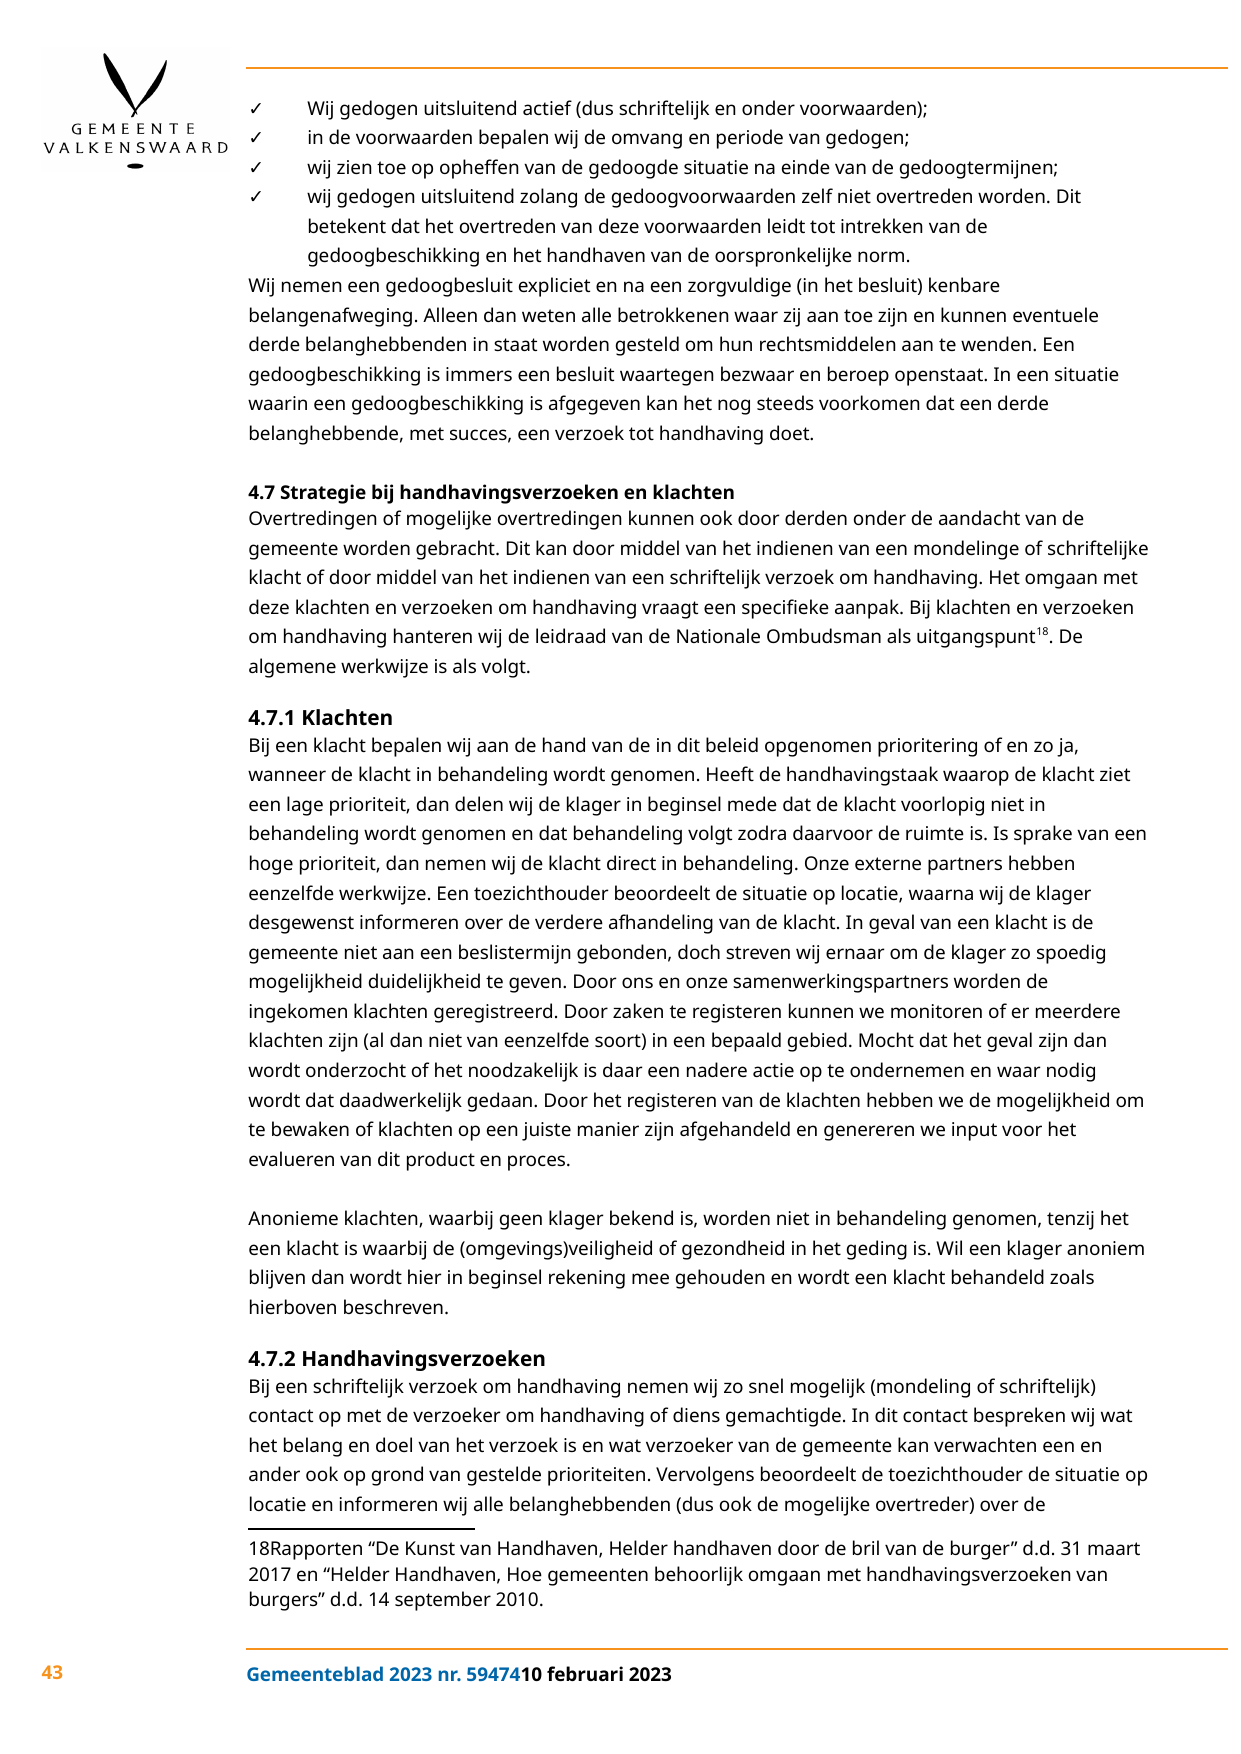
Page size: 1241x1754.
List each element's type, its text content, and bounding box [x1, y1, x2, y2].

list wij gedogen uitsluitend zolang de gedoogvoorwaarden zelf niet overtreden worden. Dit betekent dat het overtreden van deze voorwaarden leidt tot intrekken van de gedoogbeschikking en het handhaven van de oorspronkelijke norm. [248, 183, 1152, 268]
text Overtredingen of mogelijke overtredingen kunnen ook door derden onder de aandacht van de gemeente worden gebracht. Dit kan door middel van het indienen van een mondelinge of schriftelijke klacht of door middel van het indienen van een schriftelijk verzoek om handhaving. Het omgaan met deze klachten en verzoeken om handhaving vraagt een specifieke aanpak. Bij klachten en verzoeken om handhaving hanteren wij de leidraad van de Nationale Ombudsman als uitgangspunt. De algemene werkwijze is als volgt. [248, 505, 1152, 679]
text 4.7.1 Klachten [248, 703, 1152, 732]
list in de voorwaarden bepalen wij de omvang en periode van gedogen; [248, 124, 1152, 150]
picture [41, 47, 231, 172]
text Bij een schriftelijk verzoek om handhaving nemen wij zo snel mogelijk (mondeling of schriftelijk) contact op met de verzoeker om handhaving of diens gemachtigde. In dit contact bespreken wij wat het belang en doel van het verzoek is en wat verzoeker van de gemeente kan verwachten een en ander ook op grond van gestelde prioriteiten. Vervolgens beoordeelt de toezichthouder de situatie op locatie en informeren wij alle belanghebbenden (dus ook de mogelijke overtreder) over de [248, 1373, 1152, 1517]
list wij zien toe op opheffen van de gedoogde situatie na einde van de gedoogtermijnen; [248, 154, 1152, 180]
list Wij gedogen uitsluitend actief (dus schriftelijk en onder voorwaarden); [248, 95, 1152, 121]
text 4.7 Strategie bij handhavingsverzoeken en klachten [248, 479, 1152, 505]
text Rapporten “De Kunst van Handhaven, Helder handhaven door de bril van de burger” d.d. 31 maart 2017 en “Helder Handhaven, Hoe gemeenten behoorlijk omgaan met handhavingsverzoeken van burgers” d.d. 14 september 2010. [248, 1535, 1152, 1612]
text Wij nemen een gedoogbesluit expliciet en na een zorgvuldige (in het besluit) kenbare belangenafweging. Alleen dan weten alle betrokkenen waar zij aan toe zijn en kunnen eventuele derde belanghebbenden in staat worden gesteld om hun rechtsmiddelen aan te wenden. Een gedoogbeschikking is immers een besluit waartegen bezwaar en beroep openstaat. In een situatie waarin een gedoogbeschikking is afgegeven kan het nog steeds voorkomen dat een derde belanghebbende, met succes, een verzoek tot handhaving doet. [248, 272, 1152, 446]
text Bij een klacht bepalen wij aan de hand van de in dit beleid opgenomen prioritering of en zo ja, wanneer de klacht in behandeling wordt genomen. Heeft de handhavingstaak waarop de klacht ziet een lage prioriteit, dan delen wij de klager in beginsel mede dat de klacht voorlopig niet in behandeling wordt genomen en dat behandeling volgt zodra daarvoor de ruimte is. Is sprake van een hoge prioriteit, dan nemen wij de klacht direct in behandeling. Onze externe partners hebben eenzelfde werkwijze. Een toezichthouder beoordeelt de situatie op locatie, waarna wij de klager desgewenst informeren over de verdere afhandeling van de klacht. In geval van een klacht is de gemeente niet aan een beslistermijn gebonden, doch streven wij ernaar om de klager zo spoedig mogelijkheid duidelijkheid te geven. Door ons en onze samenwerkingspartners worden de ingekomen klachten geregistreerd. Door zaken te registeren kunnen we monitoren of er meerdere klachten zijn (al dan niet van eenzelfde soort) in een bepaald gebied. Mocht dat het geval zijn dan wordt onderzocht of het noodzakelijk is daar een nadere actie op te ondernemen en waar nodig wordt dat daadwerkelijk gedaan. Door het registeren van de klachten hebben we de mogelijkheid om te bewaken of klachten op een juiste manier zijn afgehandeld en genereren we input voor het evalueren van dit product en proces. [248, 732, 1152, 1172]
text Anonieme klachten, waarbij geen klager bekend is, worden niet in behandeling genomen, tenzij het een klacht is waarbij de (omgevings)veiligheid of gezondheid in het geding is. Wil een klager anoniem blijven dan wordt hier in beginsel rekening mee gehouden en wordt een klacht behandeld zoals hierboven beschreven. [248, 1205, 1152, 1320]
text 4.7.2 Handhavingsverzoeken [248, 1344, 1152, 1373]
